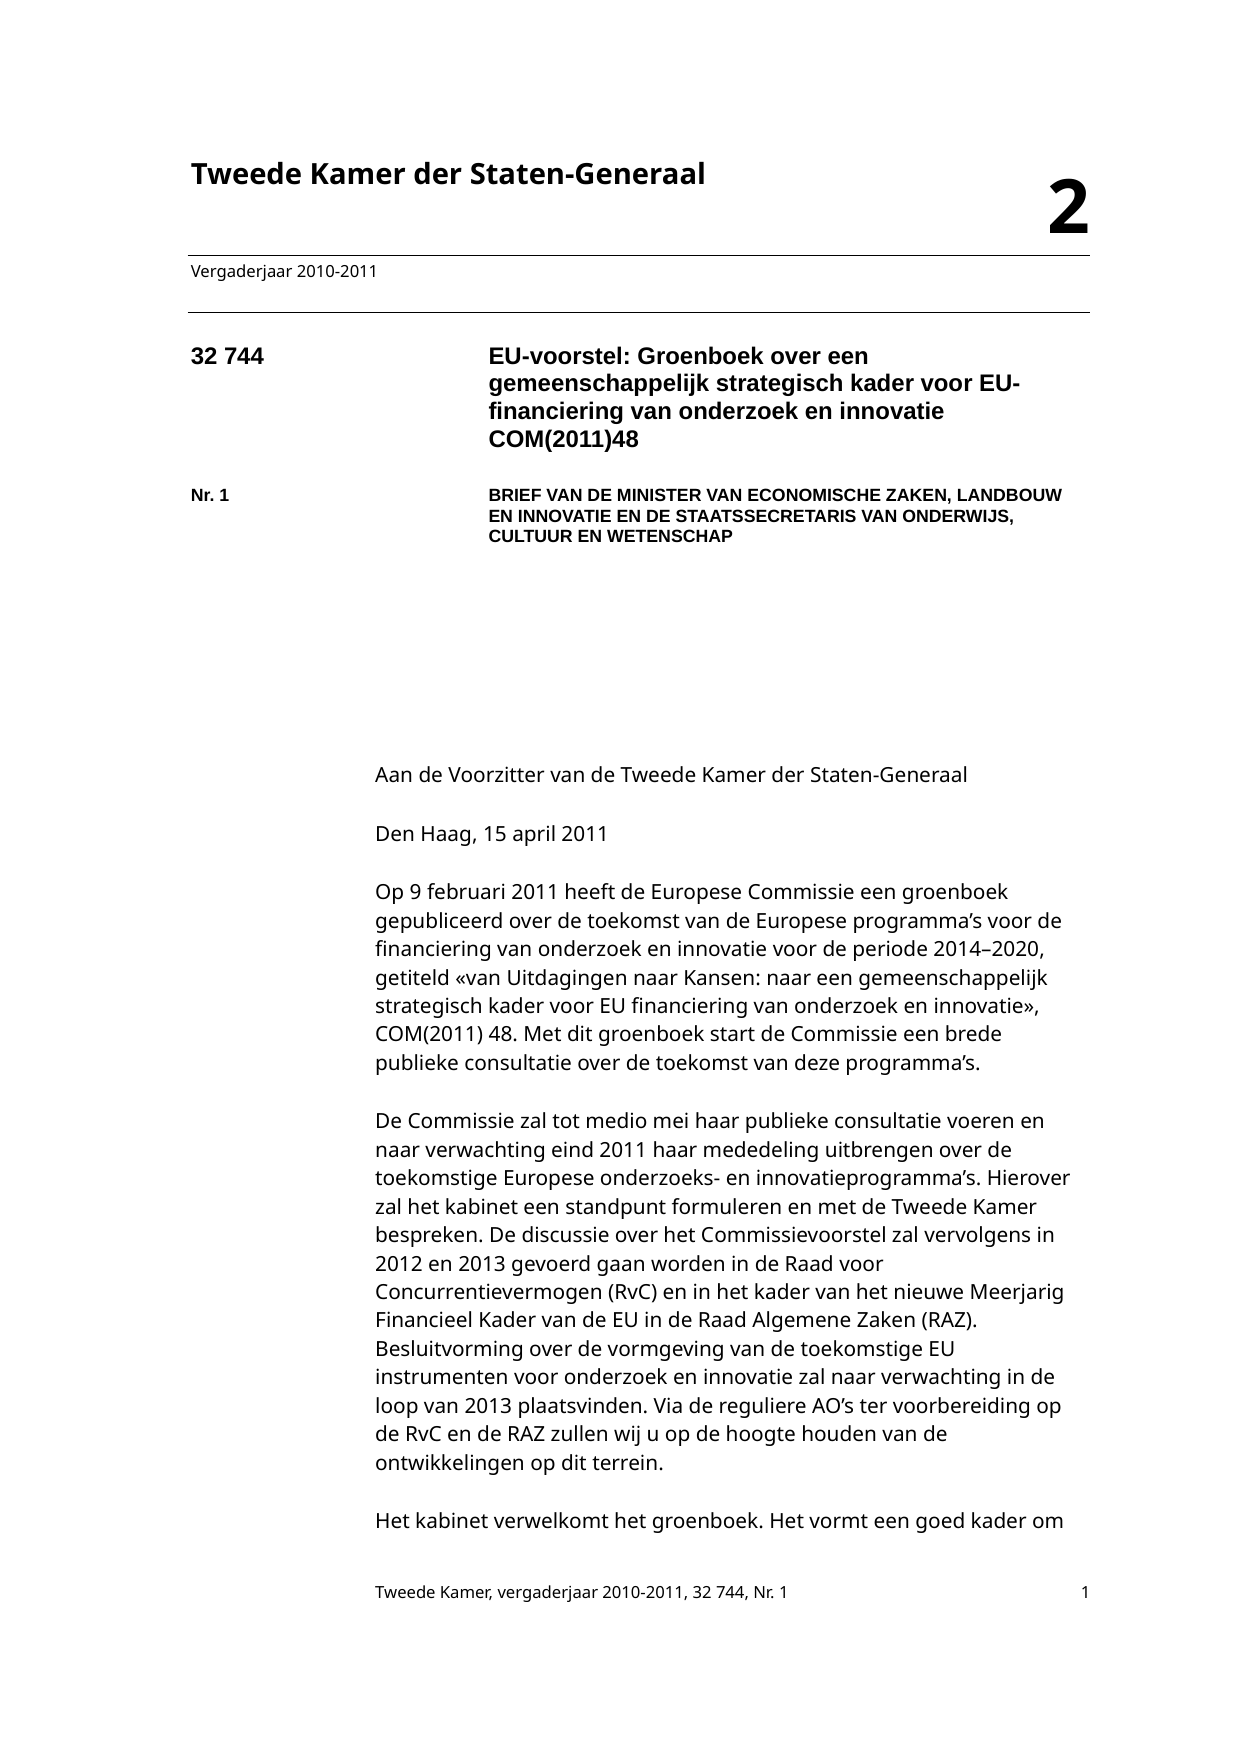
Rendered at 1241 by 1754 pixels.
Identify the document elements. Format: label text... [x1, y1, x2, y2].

text Op 9 februari 2011 heeft de Europese Commissie een groenboek gepubliceerd over de toekomst van de Europese programma’s voor de financiering van onderzoek en innovatie voor de periode 2014–2020, getiteld «van Uitdagingen naar Kansen: naar een gemeenschappelijk strategisch kader voor EU financiering van onderzoek en innovatie», COM(2011) 48. Met dit groenboek start de Commissie een brede publieke consultatie over de toekomst van deze programma’s. [375, 877, 1090, 1076]
table_cell [485, 256, 1090, 312]
table_cell EU-voorstel: Groenboek over een gemeenschappelijk strategisch kader voor EU-financiering van onderzoek en innovatie COM(2011)48 [485, 339, 1090, 482]
text Den Haag, 15 april 2011 [375, 819, 1090, 847]
table_cell Nr. 1 [188, 482, 485, 642]
table_cell [485, 313, 1090, 339]
table_cell [188, 313, 485, 339]
text Het kabinet verwelkomt het groenboek. Het vormt een goed kader om [375, 1506, 1090, 1534]
table_header 2 [910, 150, 1090, 255]
table_header Tweede Kamer der Staten-Generaal [188, 150, 909, 255]
table_cell 32 744 [188, 339, 485, 482]
table_cell BRIEF VAN DE MINISTER VAN ECONOMISCHE ZAKEN, LANDBOUW EN INNOVATIE EN DE STAATSSECRETARIS VAN ONDERWIJS, CULTUUR EN WETENSCHAP [485, 482, 1090, 642]
text De Commissie zal tot medio mei haar publieke consultatie voeren en naar verwachting eind 2011 haar mededeling uitbrengen over de toekomstige Europese onderzoeks- en innovatieprogramma’s. Hierover zal het kabinet een standpunt formuleren en met de Tweede Kamer bespreken. De discussie over het Commissievoorstel zal vervolgens in 2012 en 2013 gevoerd gaan worden in de Raad voor Concurrentievermogen (RvC) en in het kader van het nieuwe Meerjarig Financieel Kader van de EU in de Raad Algemene Zaken (RAZ). Besluitvorming over de vormgeving van de toekomstige EU instrumenten voor onderzoek en innovatie zal naar verwachting in de loop van 2013 plaatsvinden. Via de reguliere AO’s ter voorbereiding op de RvC en de RAZ zullen wij u op de hoogte houden van de ontwikkelingen op dit terrein. [375, 1106, 1090, 1476]
table_cell Vergaderjaar 2010-2011 [188, 256, 485, 312]
text Aan de Voorzitter van de Tweede Kamer der Staten-Generaal [375, 761, 1090, 789]
